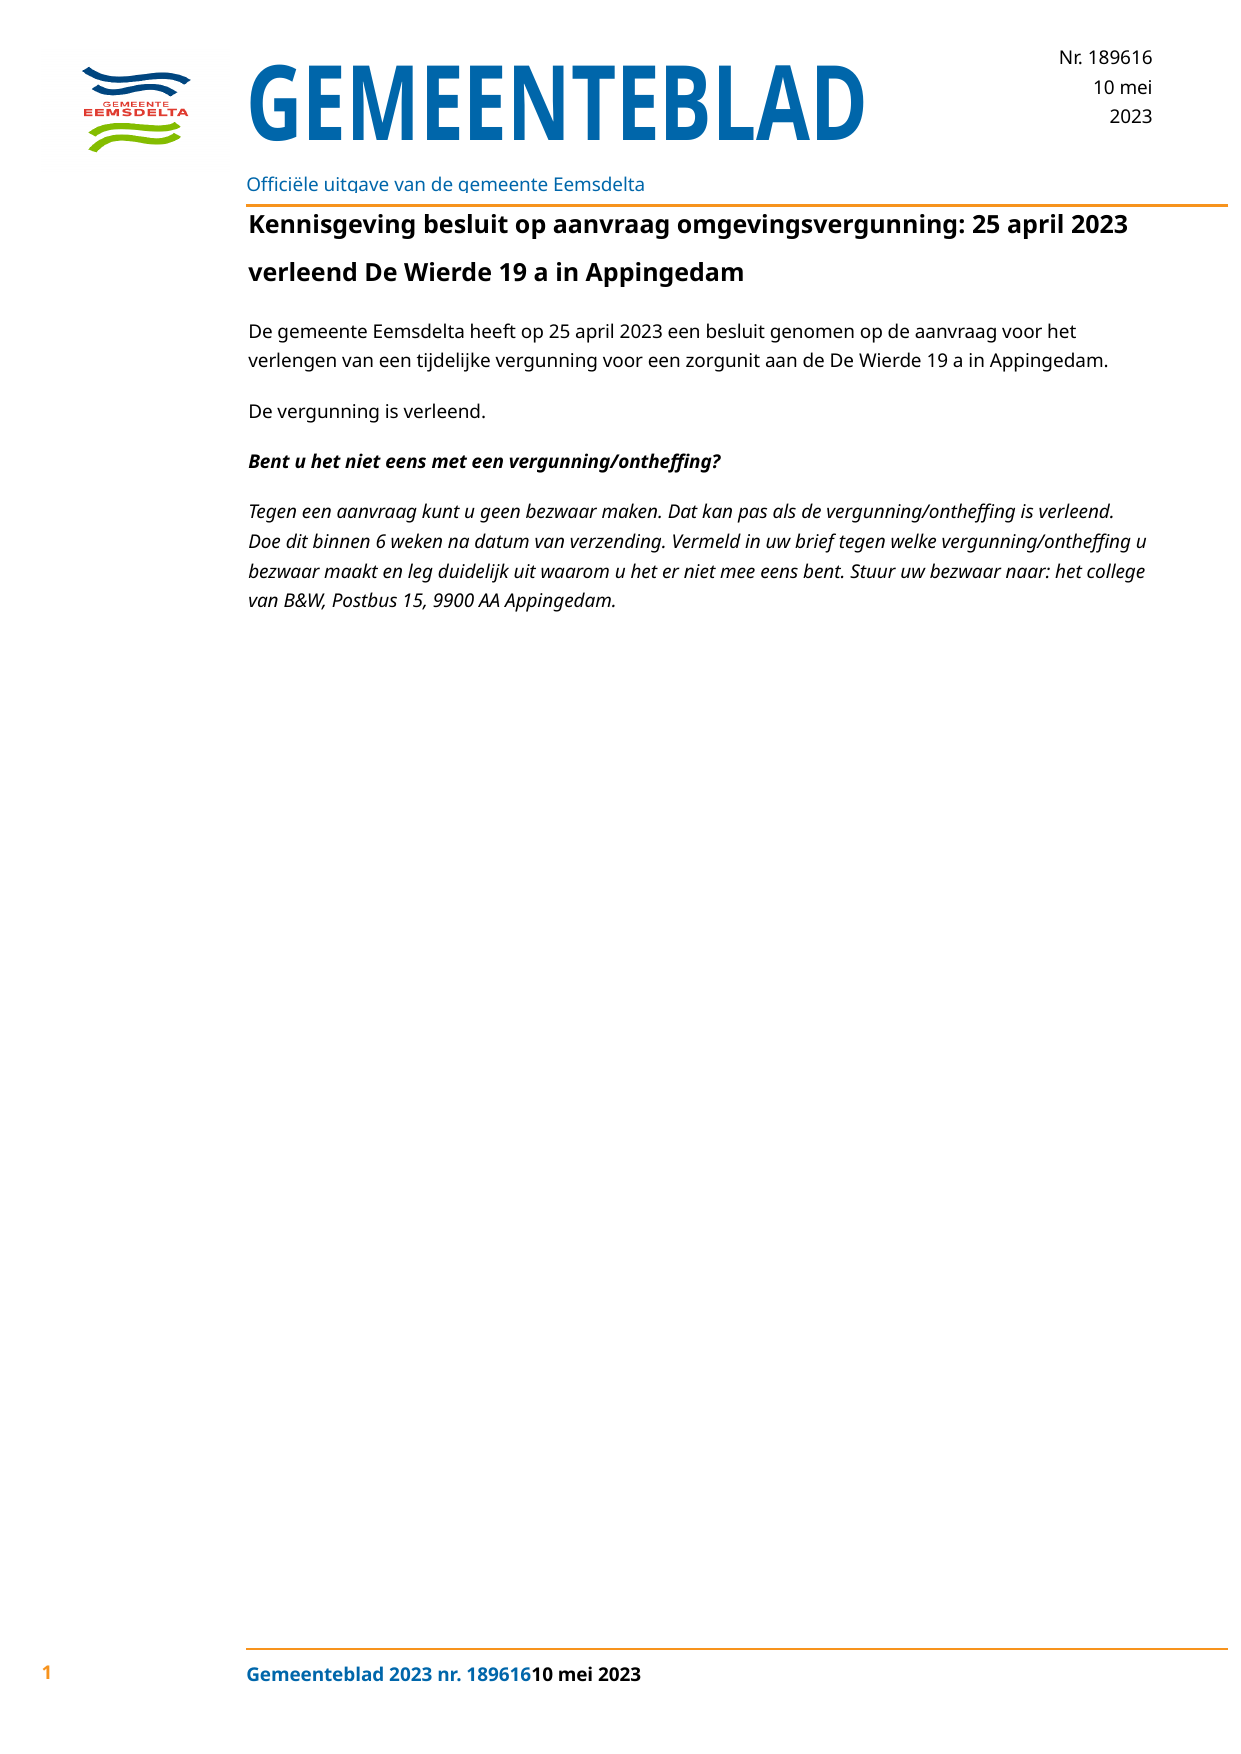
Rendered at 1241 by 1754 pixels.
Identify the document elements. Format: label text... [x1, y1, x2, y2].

text Tegen een aanvraag kunt u geen bezwaar maken. Dat kan pas als de vergunning/ontheffing is verleend. Doe dit binnen 6 weken na datum van verzending. Vermeld in uw brief tegen welke vergunning/ontheffing u bezwaar maakt en leg duidelijk uit waarom u het er niet mee eens bent. Stuur uw bezwaar naar: het college van B&W, Postbus 15, 9900 AA Appingedam. [248, 499, 1152, 613]
text Kennisgeving besluit op aanvraag omgevingsvergunning: 25 april 2023 verleend De Wierde 19 a in Appingedam [248, 207, 1152, 288]
picture [41, 47, 231, 172]
text De gemeente Eemsdelta heeft op 25 april 2023 een besluit genomen op de aanvraag voor het verlengen van een tijdelijke vergunning voor een zorgunit aan de De Wierde 19 a in Appingedam. [248, 318, 1152, 373]
text Bent u het niet eens met een vergunning/ontheffing? [248, 448, 1152, 474]
text De vergunning is verleend. [248, 398, 1152, 424]
